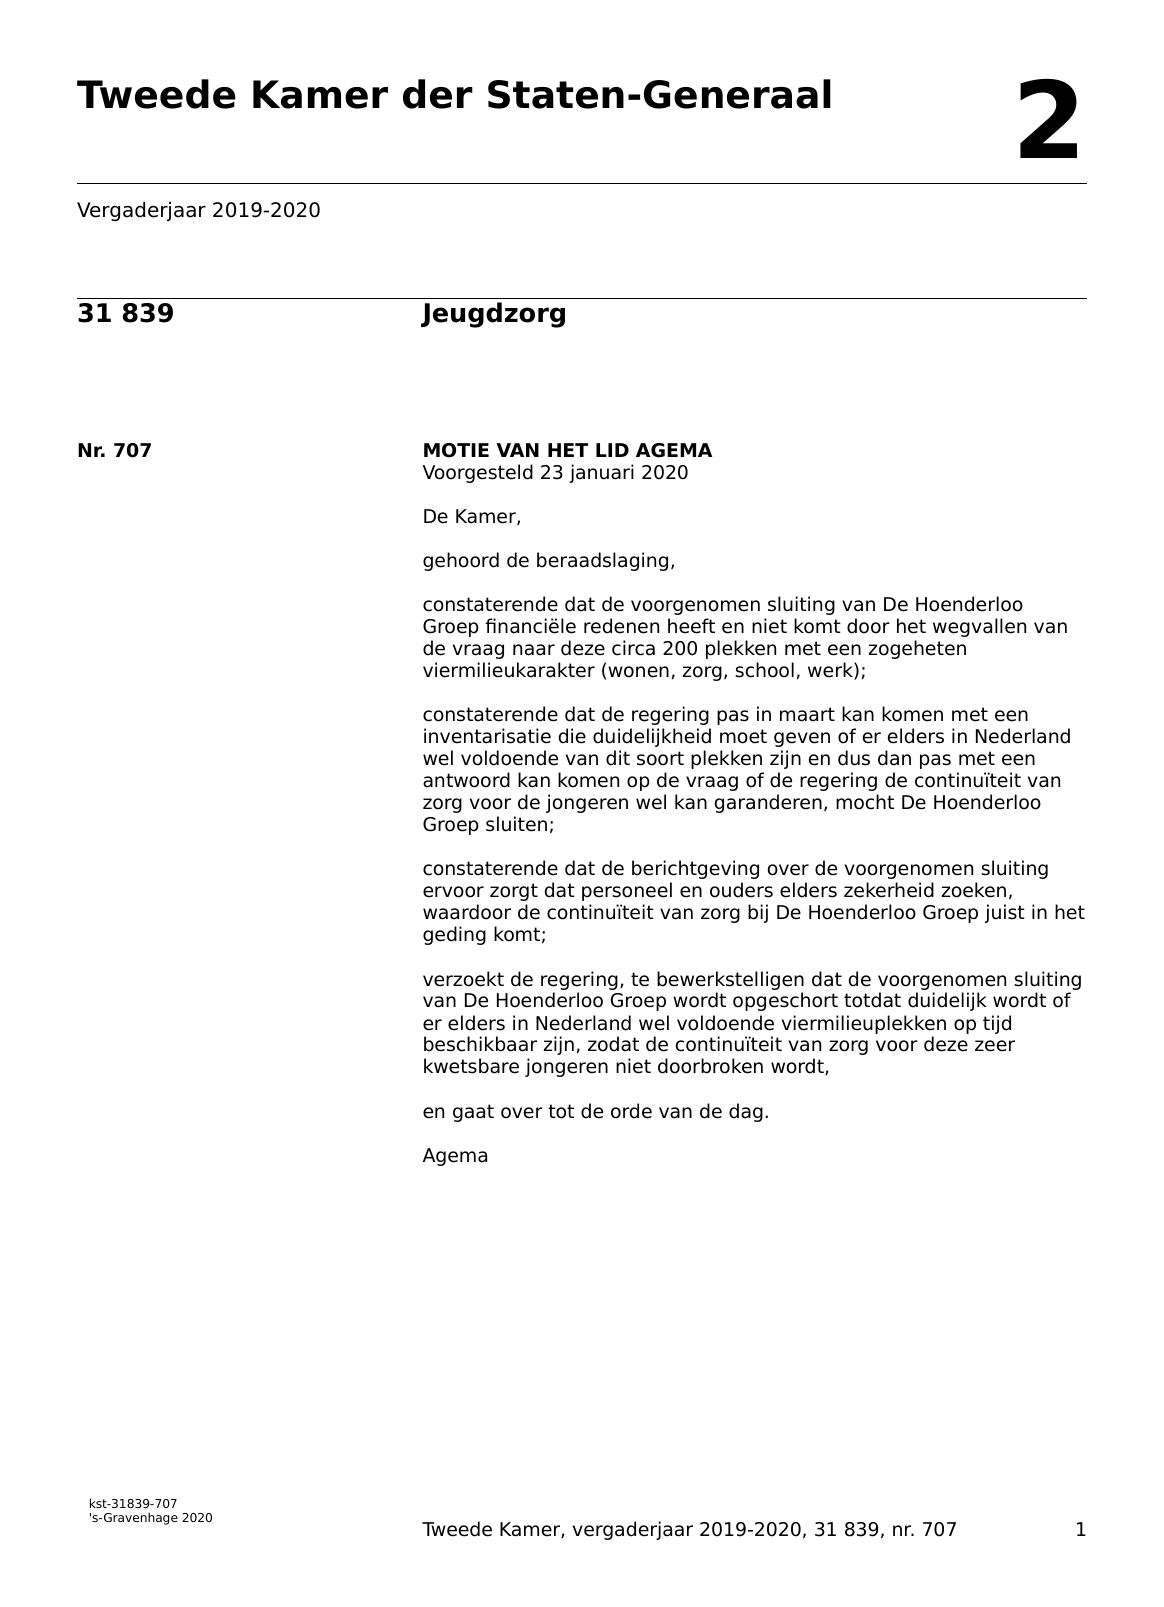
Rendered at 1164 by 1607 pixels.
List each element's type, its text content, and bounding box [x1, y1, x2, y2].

text constaterende dat de regering pas in maart kan komen met een inventarisatie die duidelijkheid moet geven of er elders in Nederland wel voldoende van dit soort plekken zijn en dus dan pas met een antwoord kan komen op de vraag of de regering de continuïteit van zorg voor de jongeren wel kan garanderen, mocht De Hoenderloo Groep sluiten; [422, 704, 1087, 836]
text Agema [422, 1145, 1087, 1167]
text kst-31839-707 [88, 1497, 323, 1511]
text gehoord de beraadslaging, [422, 550, 1087, 572]
text 's-Gravenhage 2020 [88, 1511, 323, 1525]
subtitle Nr. 707 MOTIE VAN HET LID AGEMA [77, 440, 1087, 462]
text verzoekt de regering, te bewerkstelligen dat de voorgenomen sluiting van De Hoenderloo Groep wordt opgeschort totdat duidelijk wordt of er elders in Nederland wel voldoende viermilieuplekken op tijd beschikbaar zijn, zodat de continuïteit van zorg voor deze zeer kwetsbare jongeren niet doorbroken wordt, [422, 968, 1087, 1078]
table_cell Vergaderjaar 2019-2020 [77, 184, 1087, 298]
text De Kamer, [422, 506, 1087, 528]
table_header Tweede Kamer der Staten-Generaal [77, 59, 886, 183]
subtitle 31 839 Jeugdzorg [77, 299, 1087, 329]
table_header 2 [886, 59, 1087, 183]
text constaterende dat de voorgenomen sluiting van De Hoenderloo Groep financiële redenen heeft en niet komt door het wegvallen van de vraag naar deze circa 200 plekken met een zogeheten viermilieukarakter (wonen, zorg, school, werk); [422, 594, 1087, 682]
text constaterende dat de berichtgeving over de voorgenomen sluiting ervoor zorgt dat personeel en ouders elders zekerheid zoeken, waardoor de continuïteit van zorg bij De Hoenderloo Groep juist in het geding komt; [422, 858, 1087, 946]
text Voorgesteld 23 januari 2020 [422, 462, 1087, 484]
text en gaat over tot de orde van de dag. [422, 1101, 1087, 1122]
